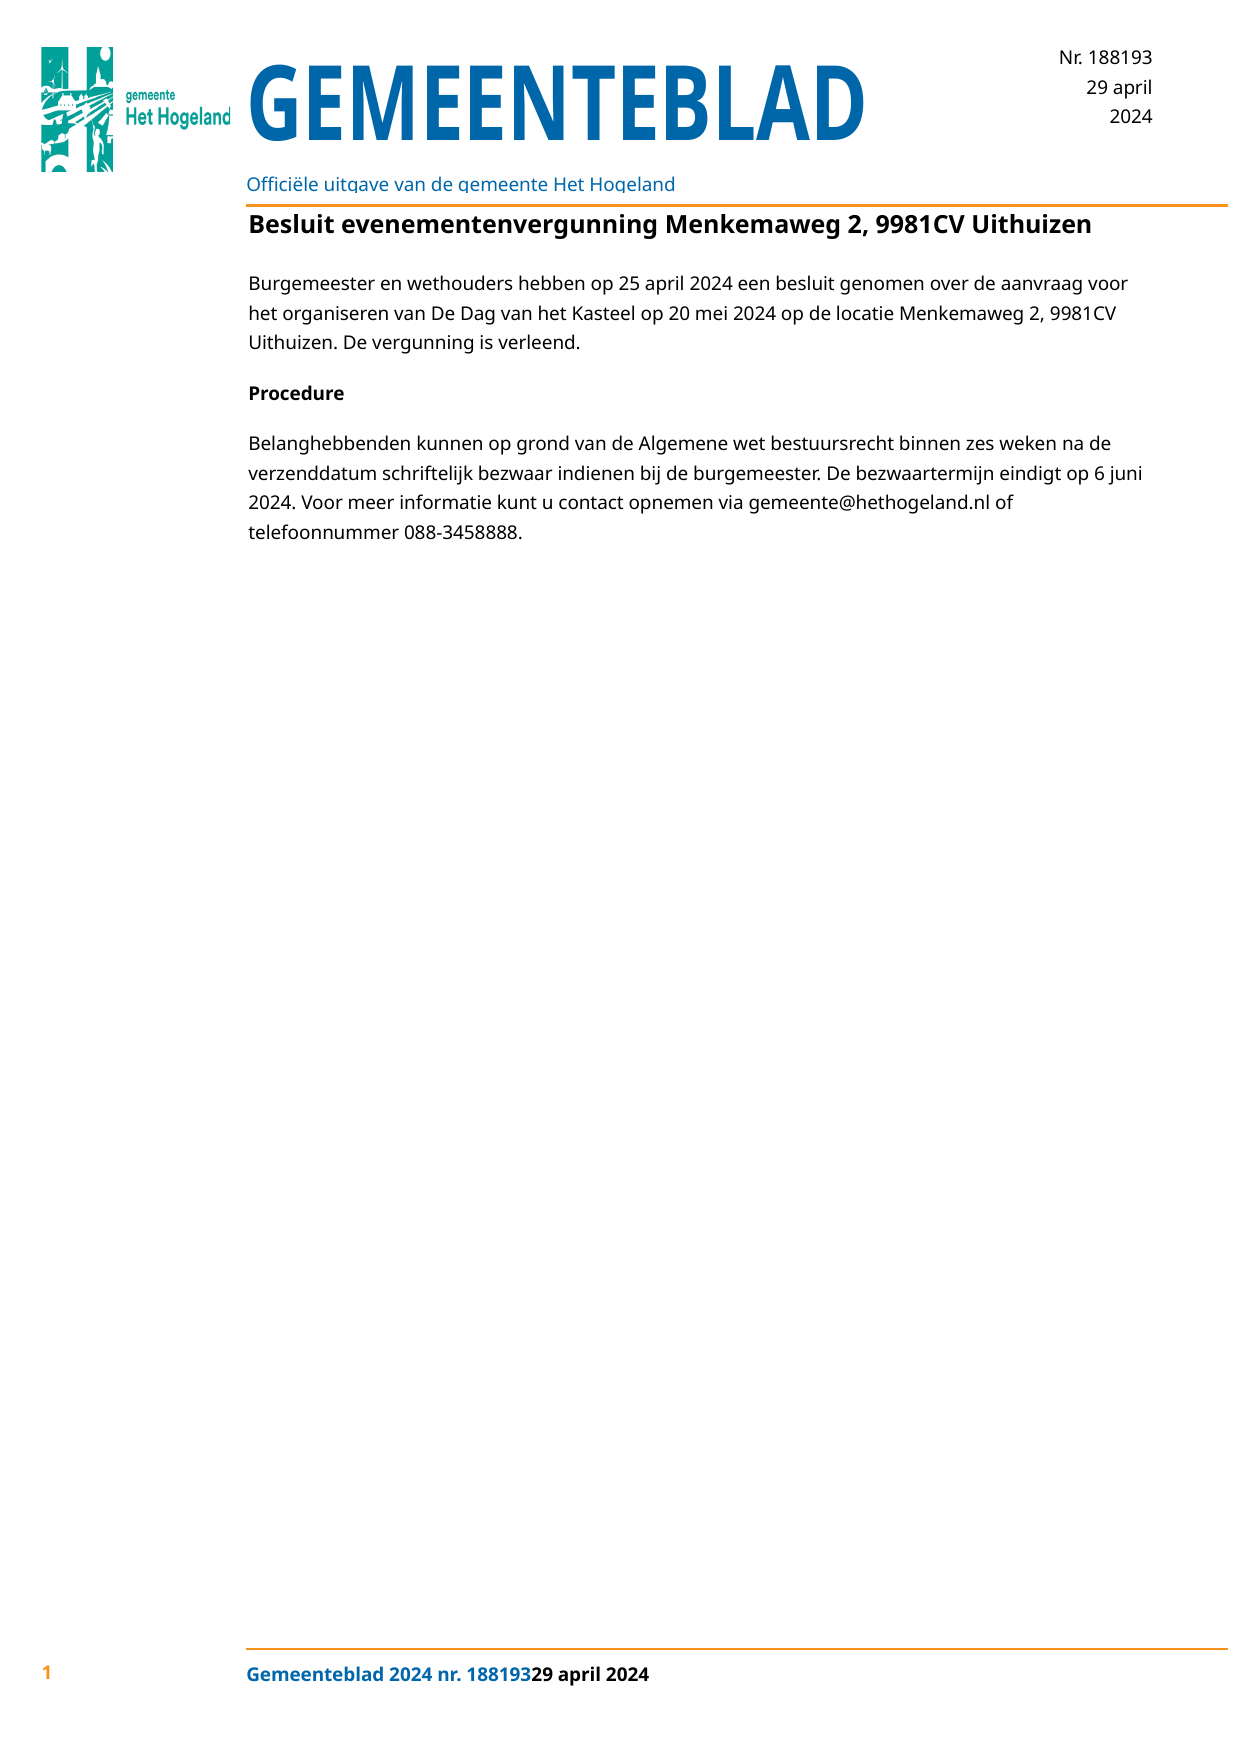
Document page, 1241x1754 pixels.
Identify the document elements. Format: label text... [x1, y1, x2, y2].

text Belanghebbenden kunnen op grond van de Algemene wet bestuursrecht binnen zes weken na de verzenddatum schriftelijk bezwaar indienen bij de burgemeester. De bezwaartermijn eindigt op 6 juni 2024. Voor meer informatie kunt u contact opnemen via gemeente@hethogeland.nl of telefoonnummer 088-3458888. [248, 430, 1152, 545]
text Besluit evenementenvergunning Menkemaweg 2, 9981CV Uithuizen [248, 207, 1152, 241]
text Burgemeester en wethouders hebben op 25 april 2024 een besluit genomen over de aanvraag voor het organiseren van De Dag van het Kasteel op 20 mei 2024 op de locatie Menkemaweg 2, 9981CV Uithuizen. De vergunning is verleend. [248, 270, 1152, 355]
picture [41, 47, 231, 172]
text Procedure [248, 380, 1152, 406]
